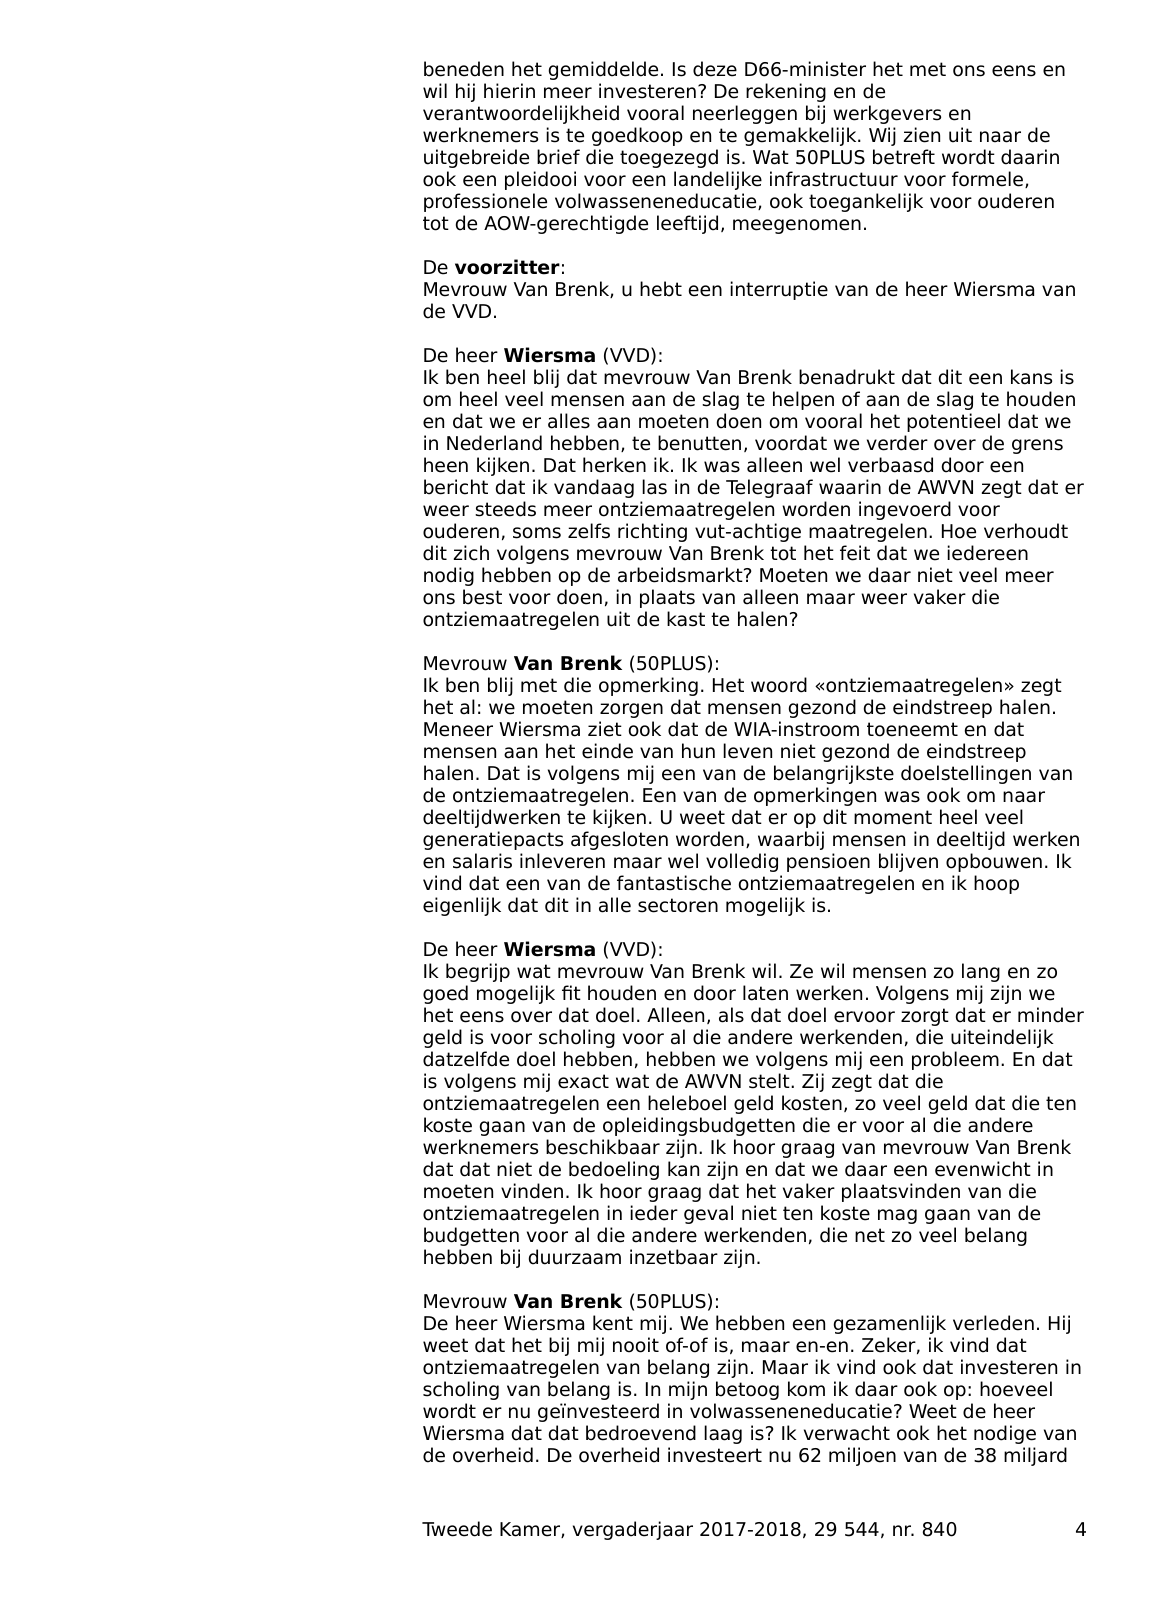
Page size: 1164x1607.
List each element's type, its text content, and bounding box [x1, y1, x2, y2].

text beneden het gemiddelde. Is deze D66-minister het met ons eens en wil hij hierin meer investeren? De rekening en de verantwoordelijkheid vooral neerleggen bij werkgevers en werknemers is te goedkoop en te gemakkelijk. Wij zien uit naar de uitgebreide brief die toegezegd is. Wat 50PLUS betreft wordt daarin ook een pleidooi voor een landelijke infrastructuur voor formele, professionele volwasseneneducatie, ook toegankelijk voor ouderen tot de AOW-gerechtigde leeftijd, meegenomen. [422, 59, 1087, 235]
text Ik ben heel blij dat mevrouw Van Brenk benadrukt dat dit een kans is om heel veel mensen aan de slag te helpen of aan de slag te houden en dat we er alles aan moeten doen om vooral het potentieel dat we in Nederland hebben, te benutten, voordat we verder over de grens heen kijken. Dat herken ik. Ik was alleen wel verbaasd door een bericht dat ik vandaag las in de Telegraaf waarin de AWVN zegt dat er weer steeds meer ontziemaatregelen worden ingevoerd voor ouderen, soms zelfs richting vut-achtige maatregelen. Hoe verhoudt dit zich volgens mevrouw Van Brenk tot het feit dat we iedereen nodig hebben op de arbeidsmarkt? Moeten we daar niet veel meer ons best voor doen, in plaats van alleen maar weer vaker die ontziemaatregelen uit de kast te halen? [422, 367, 1087, 631]
text De heer Wiersma (VVD): [422, 939, 1087, 961]
text De heer Wiersma (VVD): [422, 345, 1087, 367]
text De heer Wiersma kent mij. We hebben een gezamenlijk verleden. Hij weet dat het bij mij nooit of-of is, maar en-en. Zeker, ik vind dat ontziemaatregelen van belang zijn. Maar ik vind ook dat investeren in scholing van belang is. In mijn betoog kom ik daar ook op: hoeveel wordt er nu geïnvesteerd in volwasseneneducatie? Weet de heer Wiersma dat dat bedroevend laag is? Ik verwacht ook het nodige van de overheid. De overheid investeert nu 62 miljoen van de 38 miljard [422, 1313, 1087, 1467]
text Ik begrijp wat mevrouw Van Brenk wil. Ze wil mensen zo lang en zo goed mogelijk fit houden en door laten werken. Volgens mij zijn we het eens over dat doel. Alleen, als dat doel ervoor zorgt dat er minder geld is voor scholing voor al die andere werkenden, die uiteindelijk datzelfde doel hebben, hebben we volgens mij een probleem. En dat is volgens mij exact wat de AWVN stelt. Zij zegt dat die ontziemaatregelen een heleboel geld kosten, zo veel geld dat die ten koste gaan van de opleidingsbudgetten die er voor al die andere werknemers beschikbaar zijn. Ik hoor graag van mevrouw Van Brenk dat dat niet de bedoeling kan zijn en dat we daar een evenwicht in moeten vinden. Ik hoor graag dat het vaker plaatsvinden van die ontziemaatregelen in ieder geval niet ten koste mag gaan van de budgetten voor al die andere werkenden, die net zo veel belang hebben bij duurzaam inzetbaar zijn. [422, 961, 1087, 1269]
text De voorzitter: [422, 257, 1087, 279]
text Mevrouw Van Brenk, u hebt een interruptie van de heer Wiersma van de VVD. [422, 279, 1087, 323]
text Ik ben blij met die opmerking. Het woord «ontziemaatregelen» zegt het al: we moeten zorgen dat mensen gezond de eindstreep halen. Meneer Wiersma ziet ook dat de WIA-instroom toeneemt en dat mensen aan het einde van hun leven niet gezond de eindstreep halen. Dat is volgens mij een van de belangrijkste doelstellingen van de ontziemaatregelen. Een van de opmerkingen was ook om naar deeltijdwerken te kijken. U weet dat er op dit moment heel veel generatiepacts afgesloten worden, waarbij mensen in deeltijd werken en salaris inleveren maar wel volledig pensioen blijven opbouwen. Ik vind dat een van de fantastische ontziemaatregelen en ik hoop eigenlijk dat dit in alle sectoren mogelijk is. [422, 675, 1087, 917]
text Mevrouw Van Brenk (50PLUS): [422, 653, 1087, 675]
text Mevrouw Van Brenk (50PLUS): [422, 1291, 1087, 1313]
